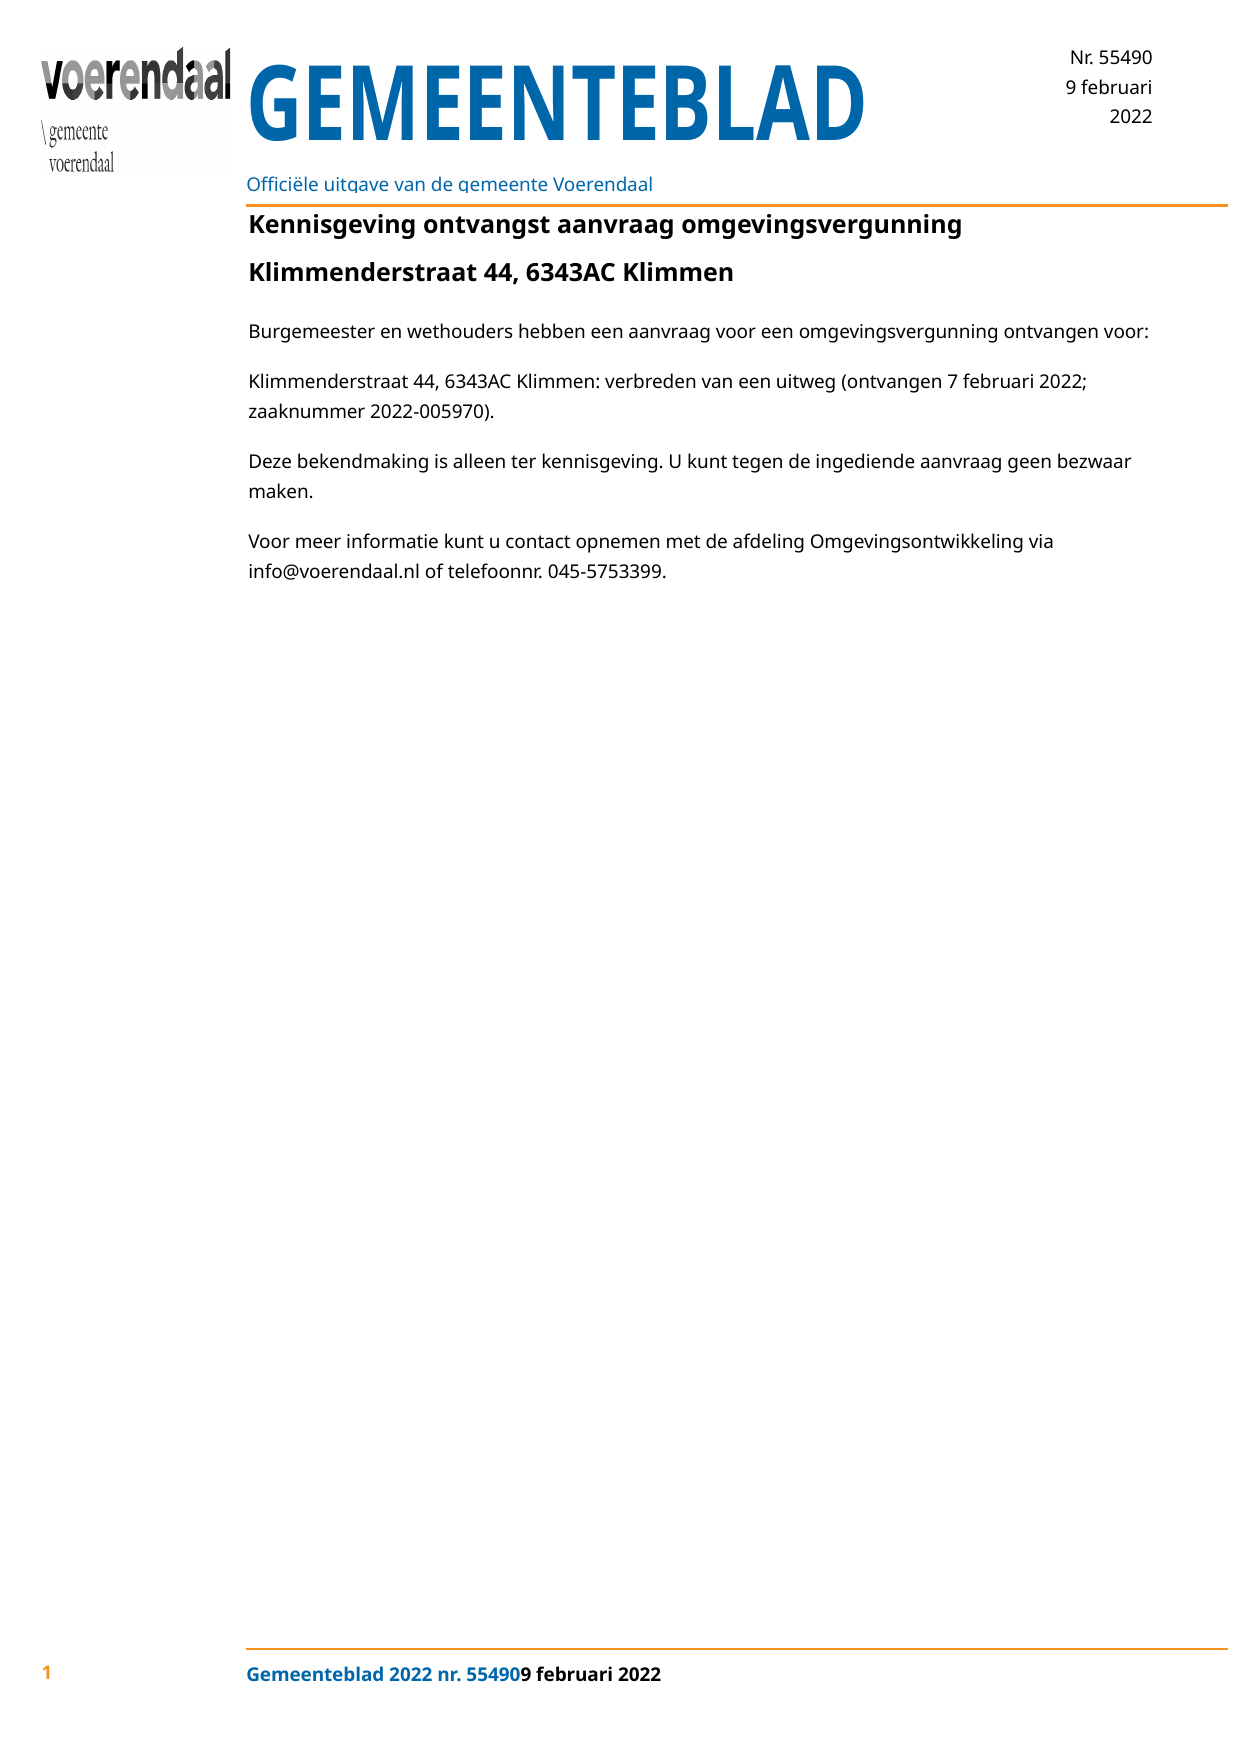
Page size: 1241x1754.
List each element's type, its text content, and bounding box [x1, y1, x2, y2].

text Burgemeester en wethouders hebben een aanvraag voor een omgevingsvergunning ontvangen voor: [248, 318, 1152, 344]
picture [41, 47, 231, 172]
text Klimmenderstraat 44, 6343AC Klimmen: verbreden van een uitweg (ontvangen 7 februari 2022; zaaknummer 2022-005970). [248, 368, 1152, 424]
text Voor meer informatie kunt u contact opnemen met de afdeling Omgevingsontwikkeling via info@voerendaal.nl of telefoonnr. 045-5753399. [248, 528, 1152, 584]
text Deze bekendmaking is alleen ter kennisgeving. U kunt tegen de ingediende aanvraag geen bezwaar maken. [248, 448, 1152, 504]
text Kennisgeving ontvangst aanvraag omgevingsvergunning Klimmenderstraat 44, 6343AC Klimmen [248, 207, 1152, 288]
